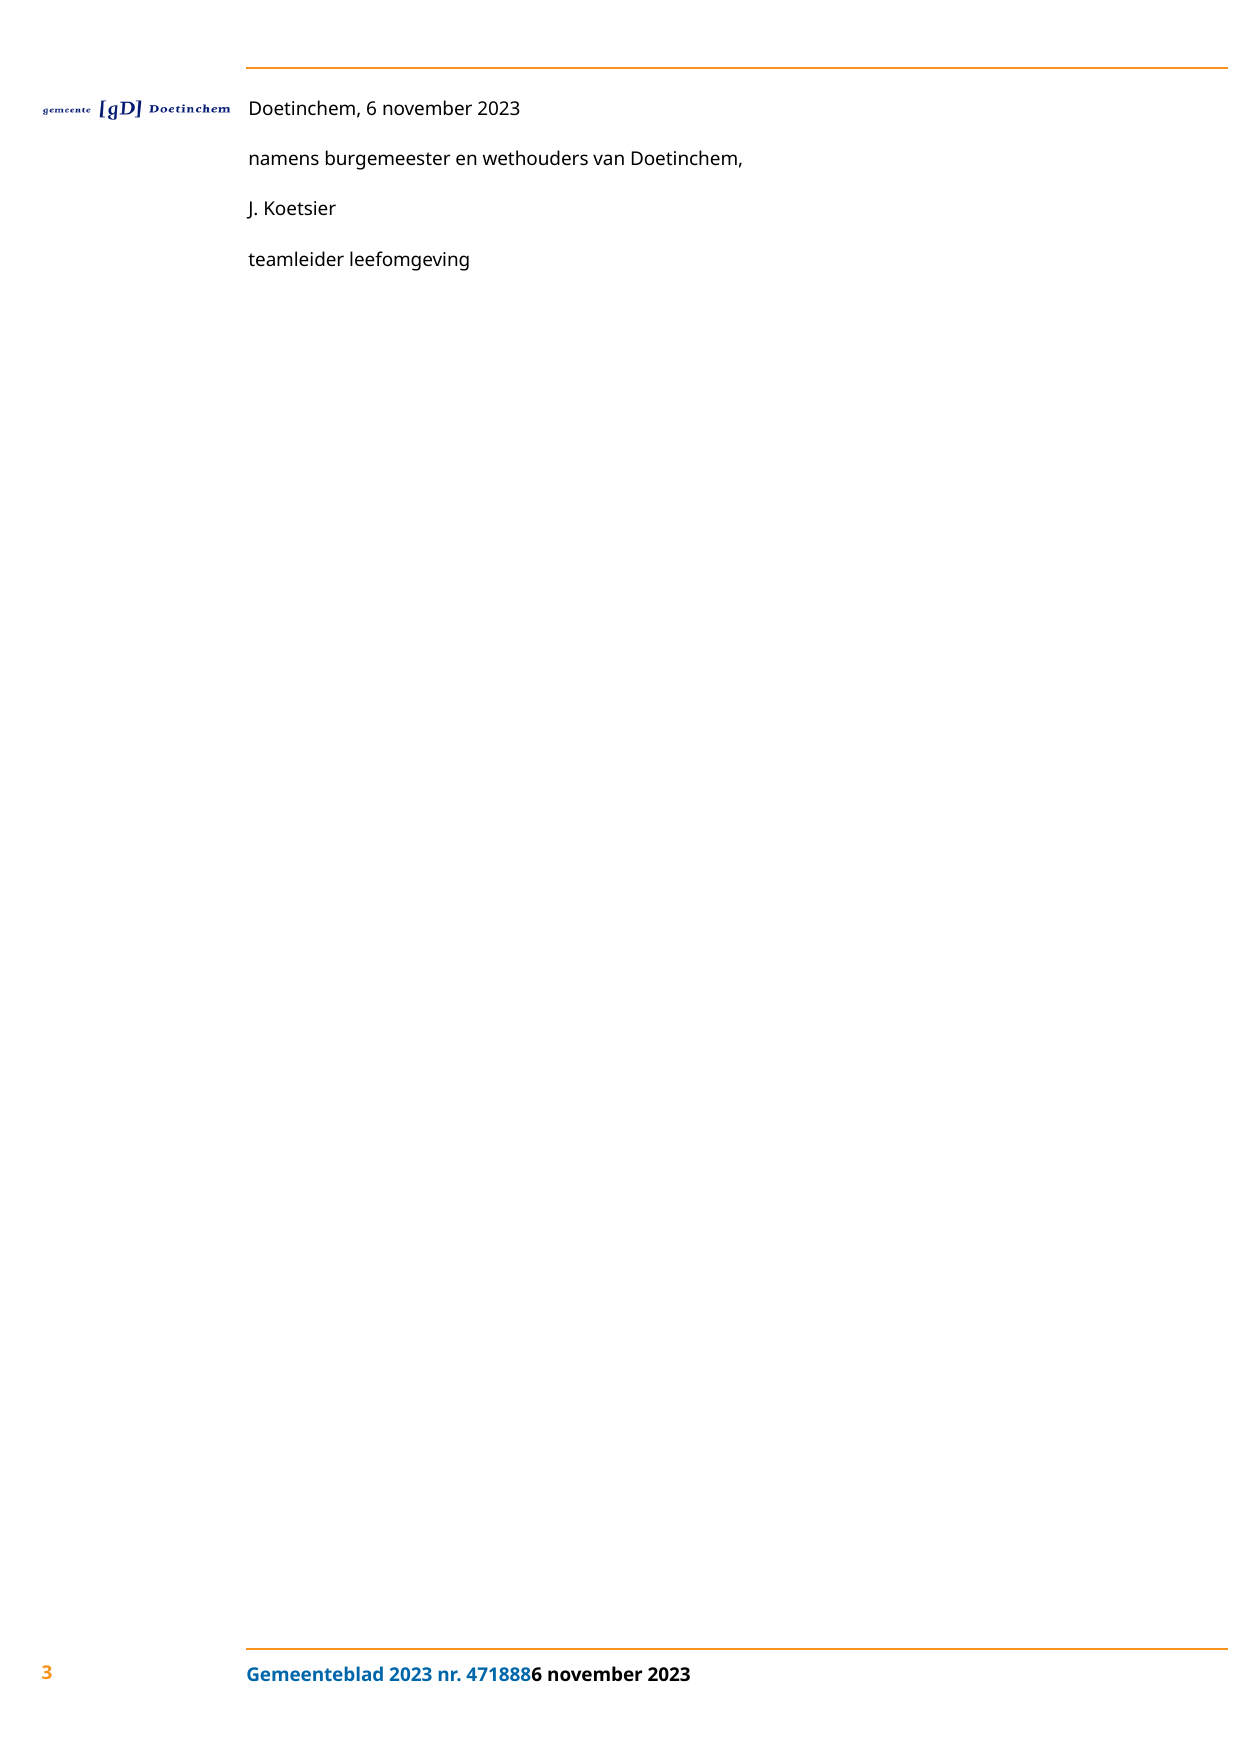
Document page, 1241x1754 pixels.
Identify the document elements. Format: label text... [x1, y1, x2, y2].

picture [41, 47, 231, 172]
text Doetinchem, 6 november 2023 [248, 95, 1152, 121]
text namens burgemeester en wethouders van Doetinchem, [248, 145, 1152, 171]
text teamleider leefomgeving [248, 246, 1152, 272]
text J. Koetsier [248, 196, 1152, 221]
